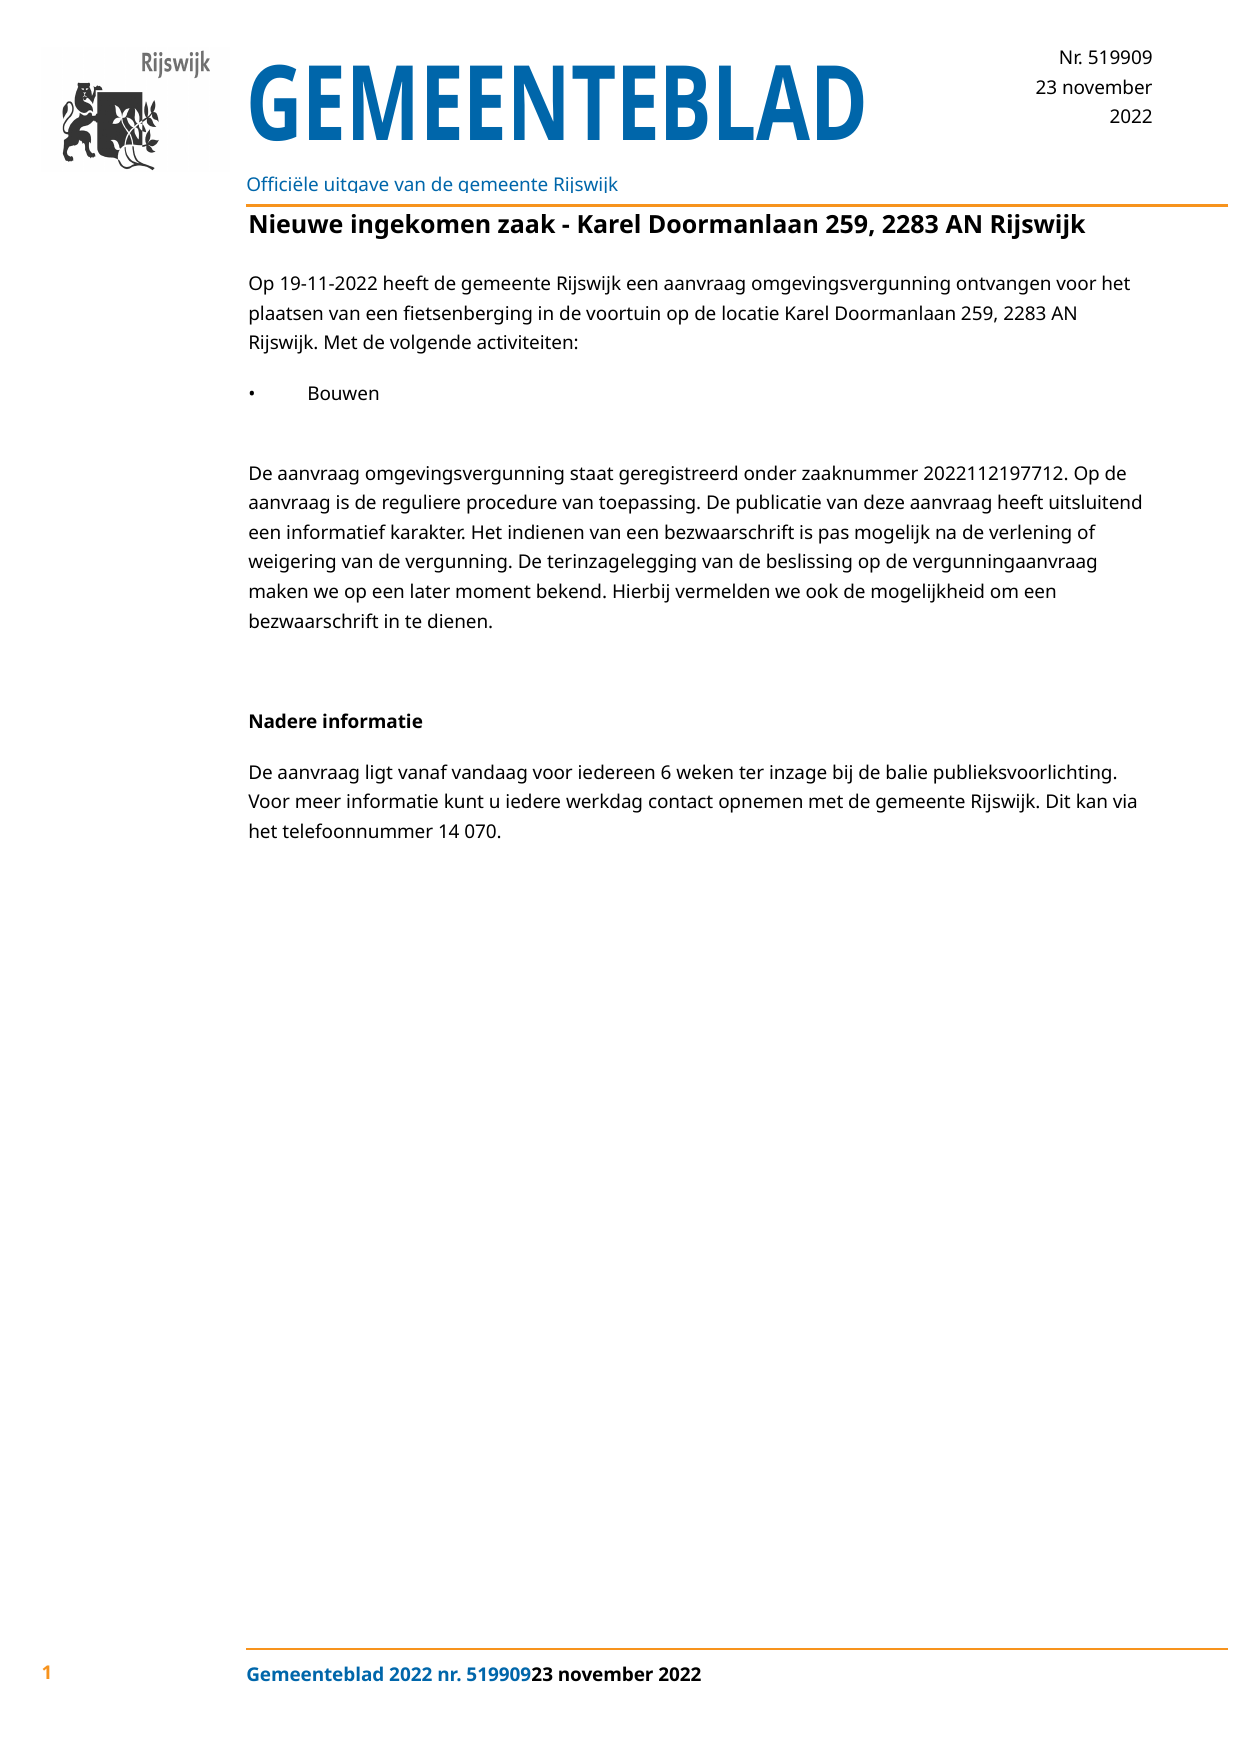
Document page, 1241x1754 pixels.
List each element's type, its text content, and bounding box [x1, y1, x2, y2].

list Bouwen [248, 380, 1152, 406]
text Op 19-11-2022 heeft de gemeente Rijswijk een aanvraag omgevingsvergunning ontvangen voor het plaatsen van een fietsenberging in de voortuin op de locatie Karel Doormanlaan 259, 2283 AN Rijswijk. Met de volgende activiteiten: [248, 270, 1152, 355]
text De aanvraag ligt vanaf vandaag voor iedereen 6 weken ter inzage bij de balie publieksvoorlichting. Voor meer informatie kunt u iedere werkdag contact opnemen met de gemeente Rijswijk. Dit kan via het telefoonnummer 14 070. [248, 759, 1152, 844]
text Nieuwe ingekomen zaak - Karel Doormanlaan 259, 2283 AN Rijswijk [248, 207, 1152, 241]
text De aanvraag omgevingsvergunning staat geregistreerd onder zaaknummer 2022112197712. Op de aanvraag is de reguliere procedure van toepassing. De publicatie van deze aanvraag heeft uitsluitend een informatief karakter. Het indienen van een bezwaarschrift is pas mogelijk na de verlening of weigering van de vergunning. De terinzagelegging van de beslissing op de vergunningaanvraag maken we op een later moment bekend. Hierbij vermelden we ook de mogelijkheid om een bezwaarschrift in te dienen. [248, 460, 1152, 633]
picture [41, 47, 231, 172]
text Nadere informatie [248, 709, 1152, 734]
